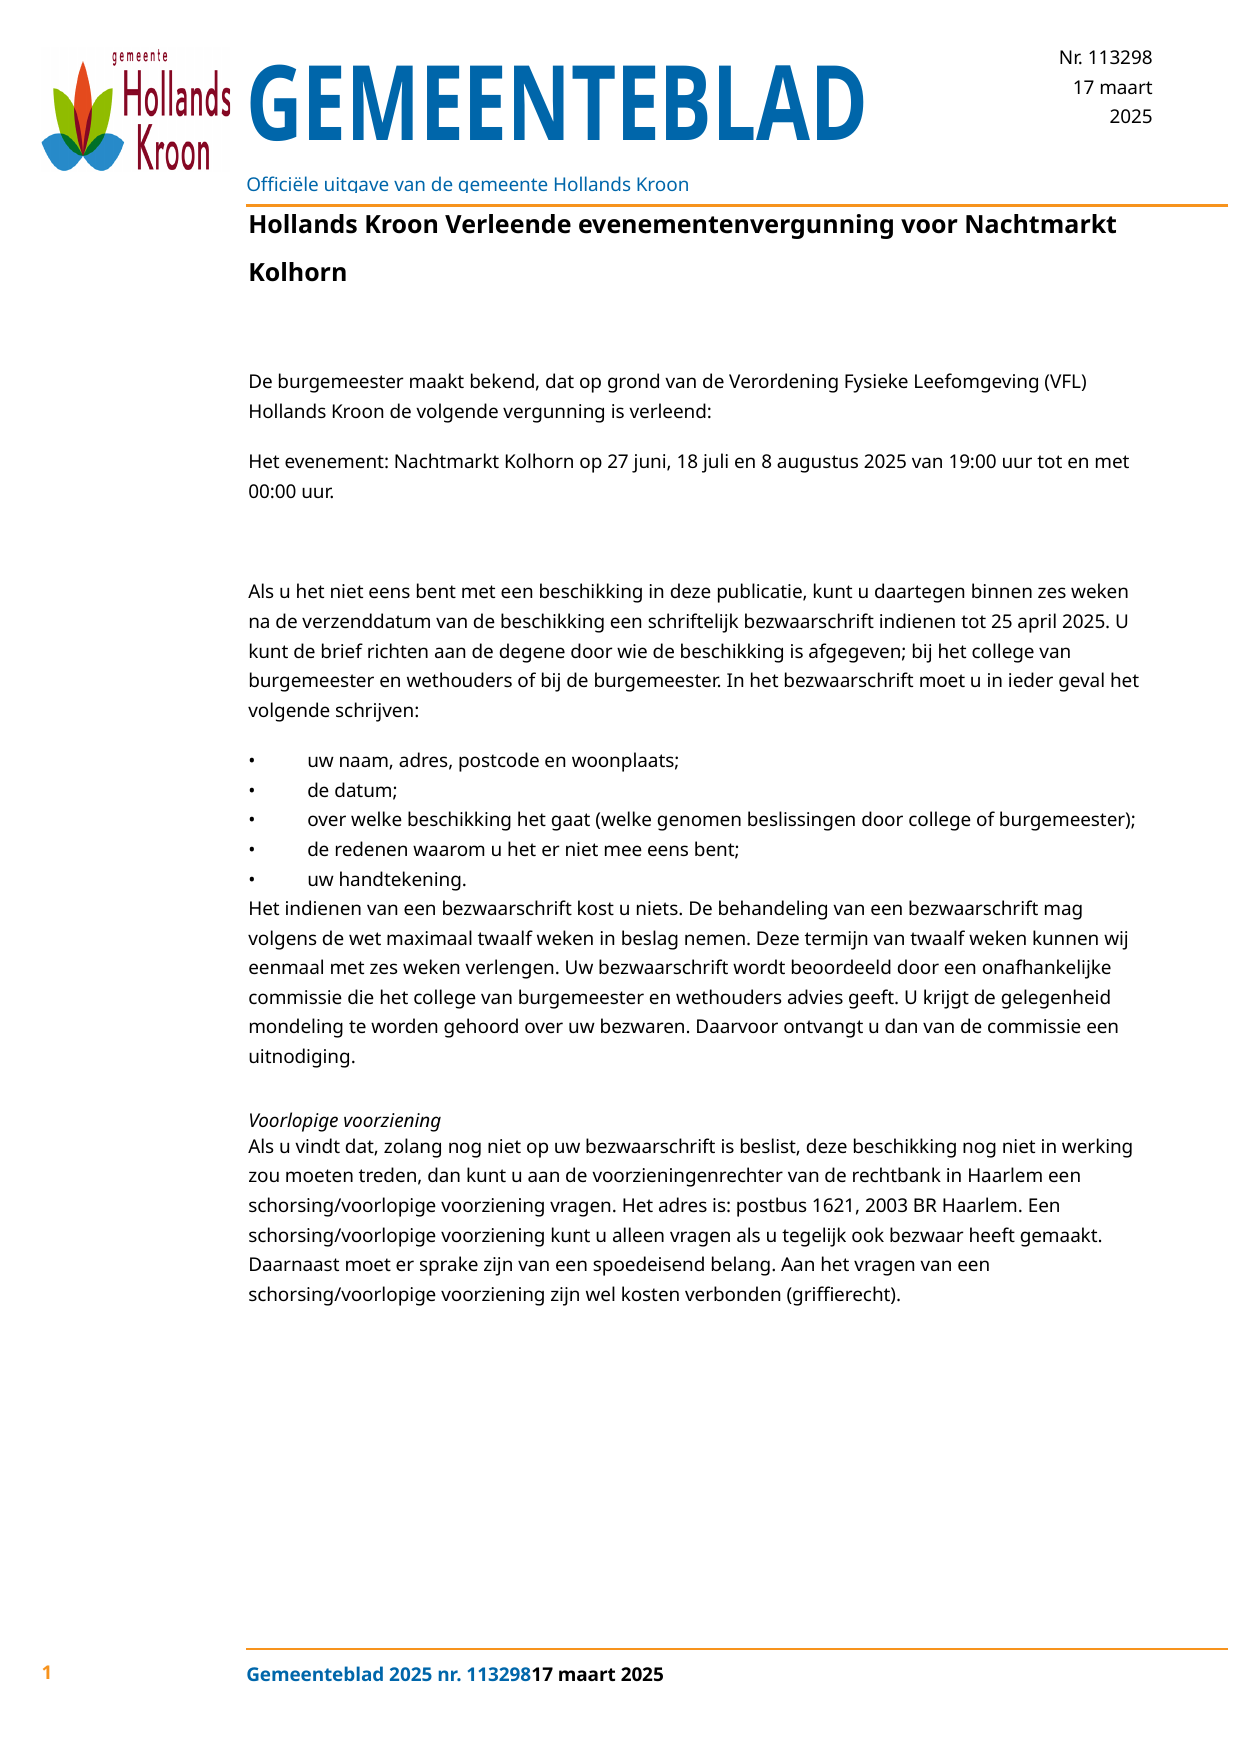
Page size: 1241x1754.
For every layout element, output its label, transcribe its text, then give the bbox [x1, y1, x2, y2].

text Het evenement: Nachtmarkt Kolhorn op 27 juni, 18 juli en 8 augustus 2025 van 19:00 uur tot en met 00:00 uur. [248, 448, 1152, 504]
list over welke beschikking het gaat (welke genomen beslissingen door college of burgemeester); [248, 807, 1152, 832]
text Als u vindt dat, zolang nog niet op uw bezwaarschrift is beslist, deze beschikking nog niet in werking zou moeten treden, dan kunt u aan de voorzieningenrechter van de rechtbank in Haarlem een schorsing/voorlopige voorziening vragen. Het adres is: postbus 1621, 2003 BR Haarlem. Een schorsing/voorlopige voorziening kunt u alleen vragen als u tegelijk ook bezwaar heeft gemaakt. Daarnaast moet er sprake zijn van een spoedeisend belang. Aan het vragen van een schorsing/voorlopige voorziening zijn wel kosten verbonden (griffierecht). [248, 1133, 1152, 1307]
list uw naam, adres, postcode en woonplaats; [248, 747, 1152, 773]
text Voorlopige voorziening [248, 1107, 1152, 1133]
text Als u het niet eens bent met een beschikking in deze publicatie, kunt u daartegen binnen zes weken na de verzenddatum van de beschikking een schriftelijk bezwaarschrift indienen tot 25 april 2025. U kunt de brief richten aan de degene door wie de beschikking is afgegeven; bij het college van burgemeester en wethouders of bij de burgemeester. In het bezwaarschrift moet u in ieder geval het volgende schrijven: [248, 579, 1152, 723]
picture [41, 47, 231, 172]
text Hollands Kroon Verleende evenementenvergunning voor Nachtmarkt Kolhorn [248, 207, 1152, 288]
text Het indienen van een bezwaarschrift kost u niets. De behandeling van een bezwaarschrift mag volgens de wet maximaal twaalf weken in beslag nemen. Deze termijn van twaalf weken kunnen wij eenmaal met zes weken verlengen. Uw bezwaarschrift wordt beoordeeld door een onafhankelijke commissie die het college van burgemeester en wethouders advies geeft. U krijgt de gelegenheid mondeling te worden gehoord over uw bezwaren. Daarvoor ontvangt u dan van de commissie een uitnodiging. [248, 895, 1152, 1069]
list de datum; [248, 777, 1152, 803]
text De burgemeester maakt bekend, dat op grond van de Verordening Fysieke Leefomgeving (VFL) Hollands Kroon de volgende vergunning is verleend: [248, 368, 1152, 424]
list uw handtekening. [248, 866, 1152, 892]
list de redenen waarom u het er niet mee eens bent; [248, 836, 1152, 862]
